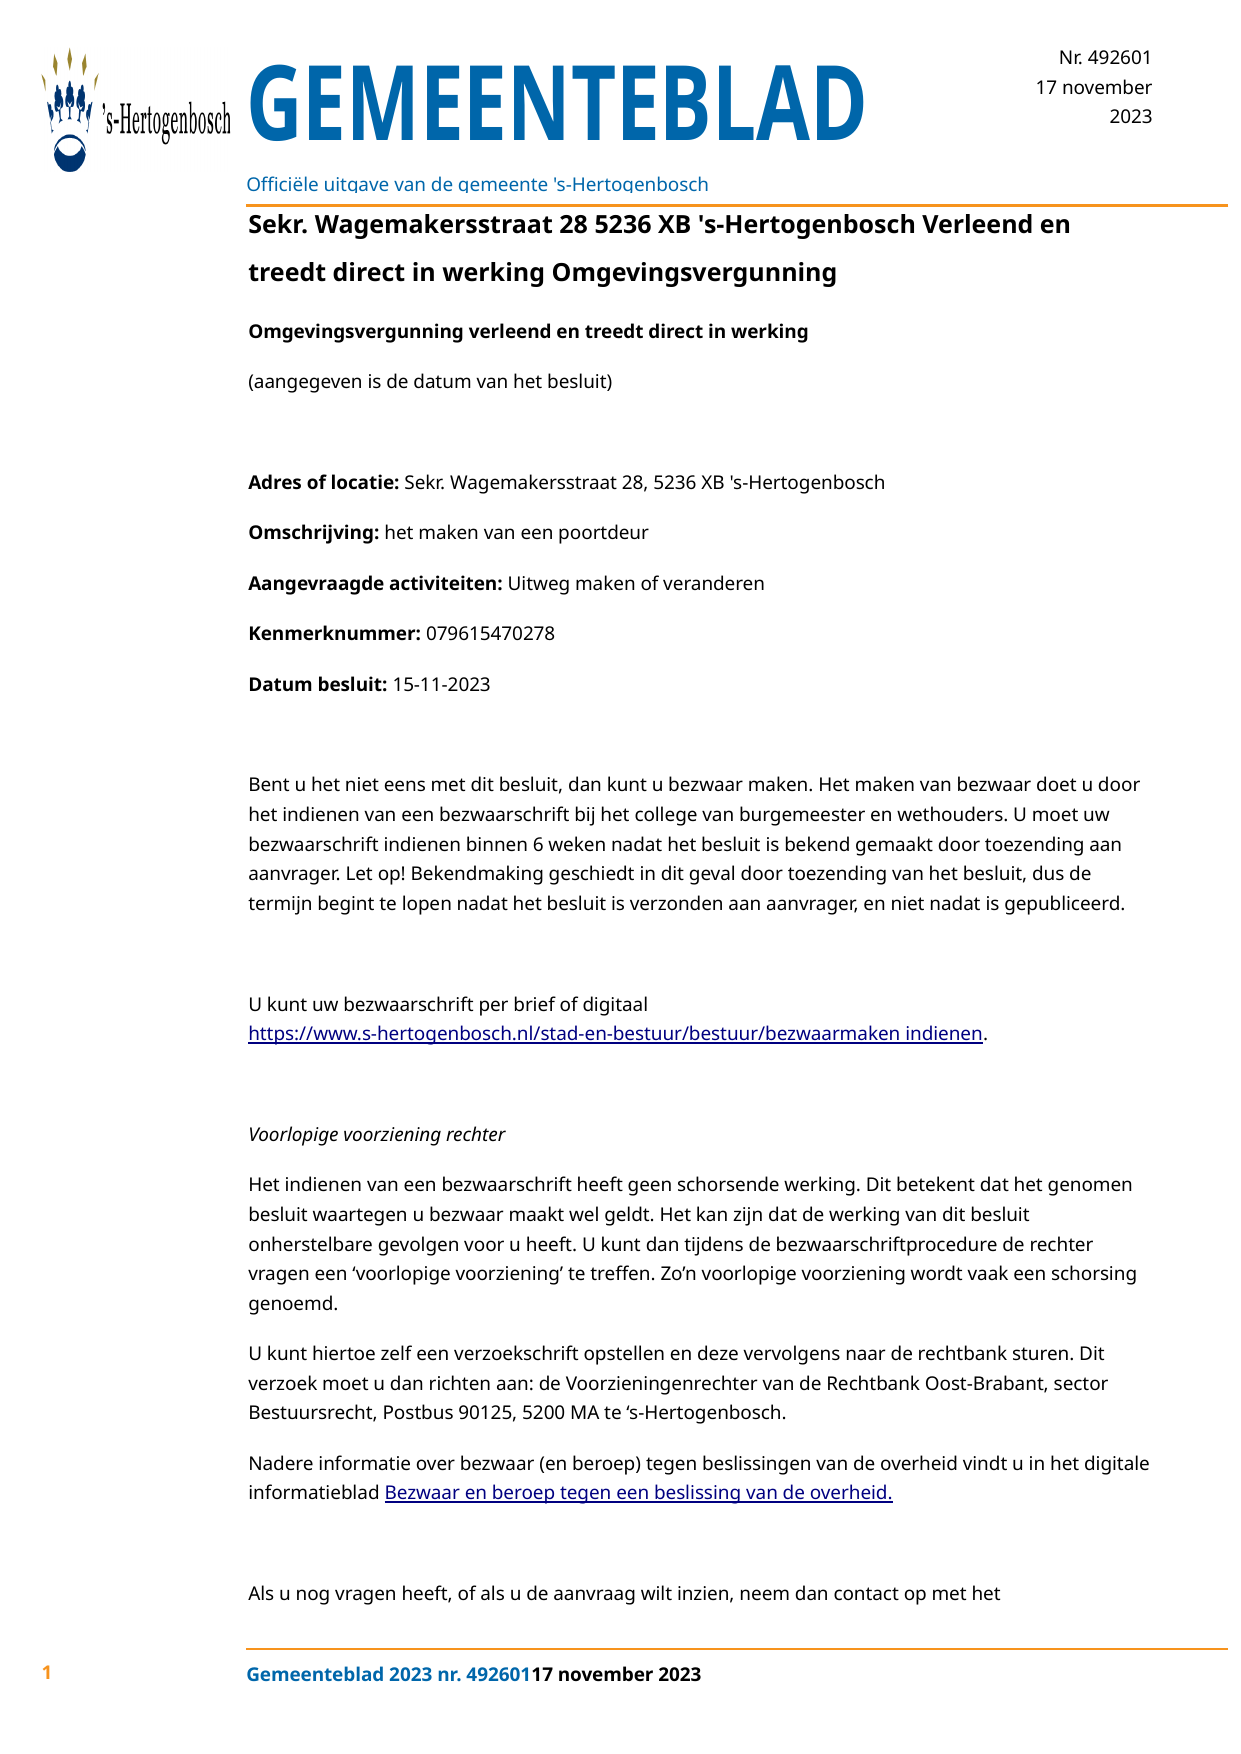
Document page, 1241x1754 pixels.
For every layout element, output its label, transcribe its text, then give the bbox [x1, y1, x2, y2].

text Omschrijving: het maken van een poortdeur [248, 519, 1152, 545]
text Datum besluit: 15-11-2023 [248, 671, 1152, 697]
text Het indienen van een bezwaarschrift heeft geen schorsende werking. Dit betekent dat het genomen besluit waartegen u bezwaar maakt wel geldt. Het kan zijn dat de werking van dit besluit onherstelbare gevolgen voor u heeft. U kunt dan tijdens de bezwaarschriftprocedure de rechter vragen een ‘voorlopige voorziening’ te treffen. Zo’n voorlopige voorziening wordt vaak een schorsing genoemd. [248, 1172, 1152, 1316]
text Sekr. Wagemakersstraat 28 5236 XB 's-Hertogenbosch Verleend en treedt direct in werking Omgevingsvergunning [248, 207, 1152, 288]
text U kunt hiertoe zelf een verzoekschrift opstellen en deze vervolgens naar de rechtbank sturen. Dit verzoek moet u dan richten aan: de Voorzieningenrechter van de Rechtbank Oost-Brabant, sector Bestuursrecht, Postbus 90125, 5200 MA te ‘s-Hertogenbosch. [248, 1340, 1152, 1425]
text (aangegeven is de datum van het besluit) [248, 368, 1152, 394]
text Kenmerknummer: 079615470278 [248, 620, 1152, 646]
text U kunt uw bezwaarschrift per brief of digitaal https://www.s-hertogenbosch.nl/stad-en-bestuur/bestuur/bezwaarmaken indienen. [248, 991, 1152, 1046]
text Als u nog vragen heeft, of als u de aanvraag wilt inzien, neem dan contact op met het [248, 1580, 1152, 1606]
picture [41, 47, 231, 172]
text Nadere informatie over bezwaar (en beroep) tegen beslissingen van de overheid vindt u in het digitale informatieblad Bezwaar en beroep tegen een beslissing van de overheid. [248, 1450, 1152, 1505]
text Voorlopige voorziening rechter [248, 1121, 1152, 1147]
text Bent u het niet eens met dit besluit, dan kunt u bezwaar maken. Het maken van bezwaar doet u door het indienen van een bezwaarschrift bij het college van burgemeester en wethouders. U moet uw bezwaarschrift indienen binnen 6 weken nadat het besluit is bekend gemaakt door toezending aan aanvrager. Let op! Bekendmaking geschiedt in dit geval door toezending van het besluit, dus de termijn begint te lopen nadat het besluit is verzonden aan aanvrager, en niet nadat is gepubliceerd. [248, 772, 1152, 916]
text Adres of locatie: Sekr. Wagemakersstraat 28, 5236 XB 's-Hertogenbosch [248, 469, 1152, 495]
text Omgevingsvergunning verleend en treedt direct in werking [248, 318, 1152, 344]
text Aangevraagde activiteiten: Uitweg maken of veranderen [248, 570, 1152, 596]
